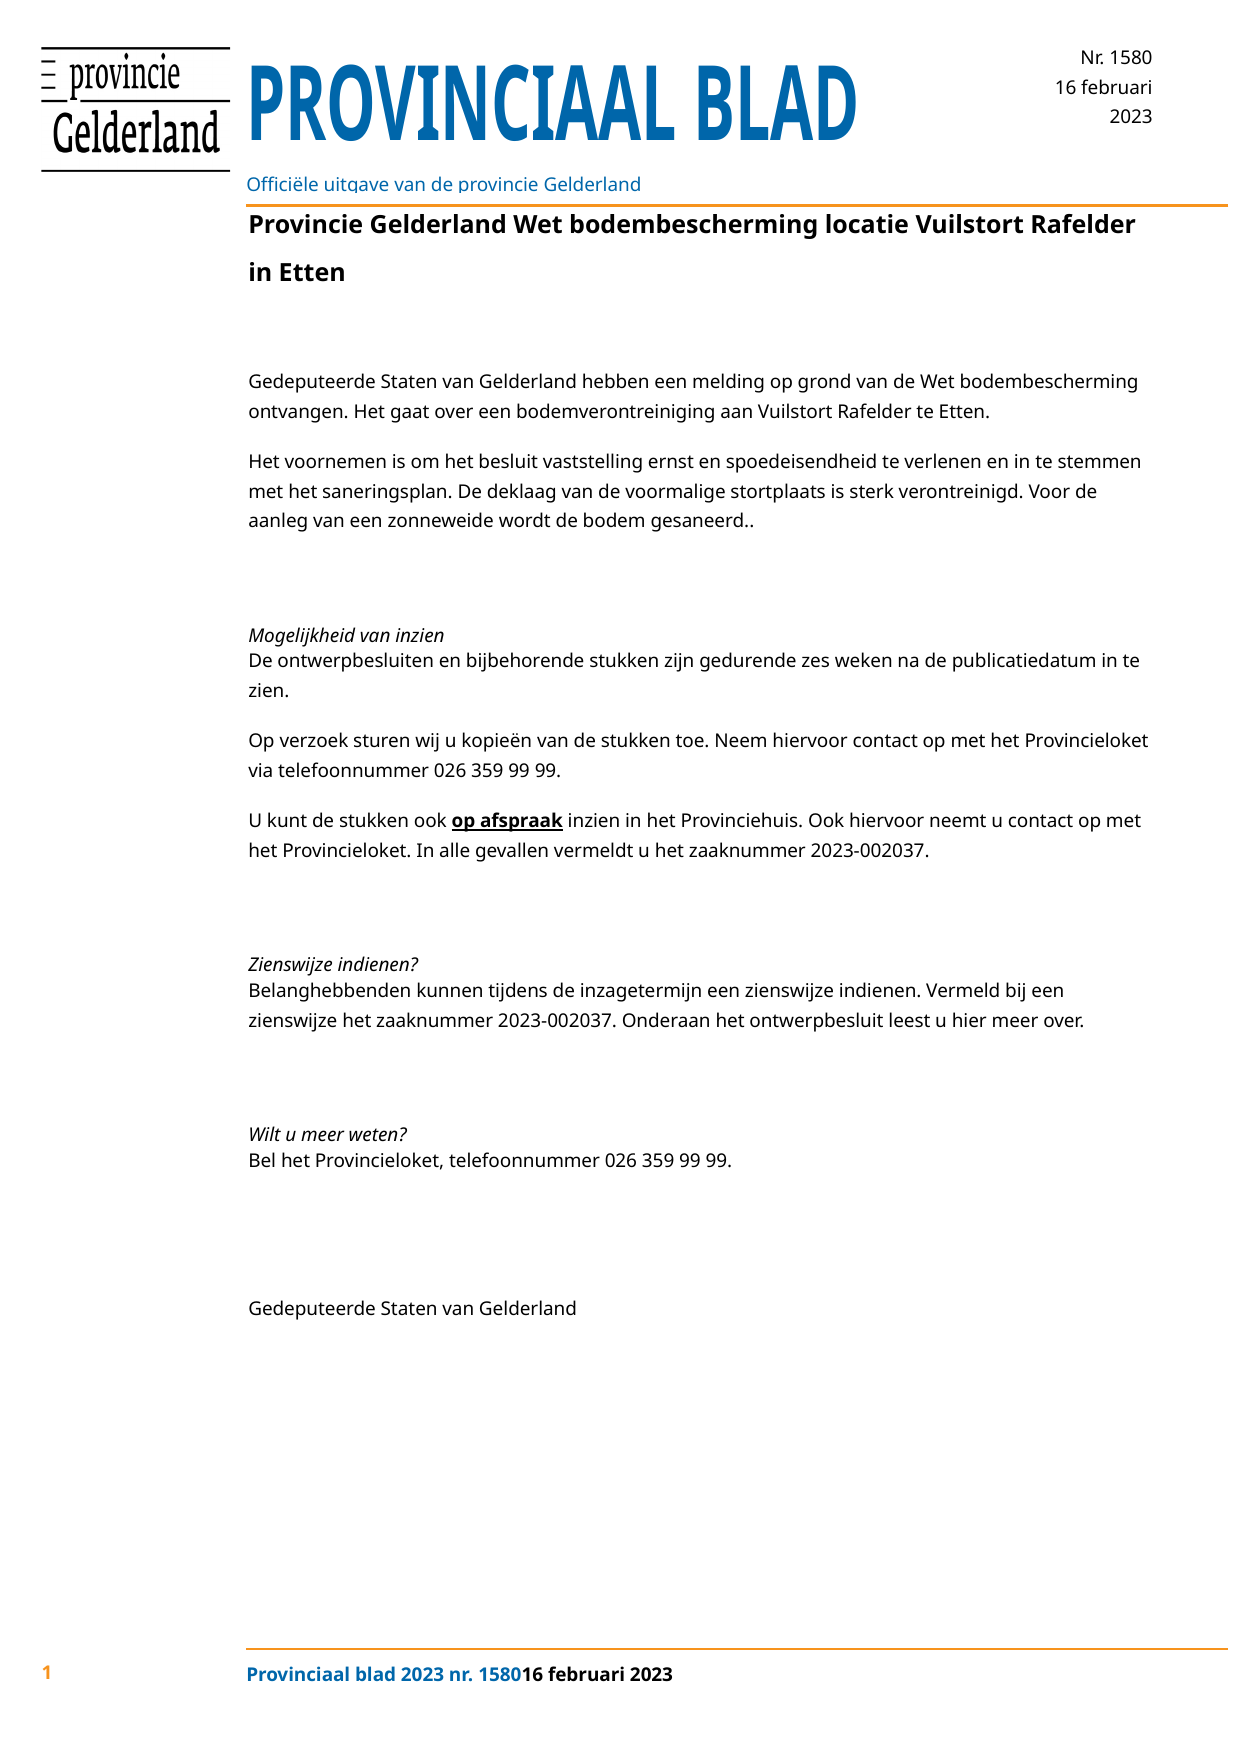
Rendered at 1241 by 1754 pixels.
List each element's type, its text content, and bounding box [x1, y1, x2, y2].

text Provincie Gelderland Wet bodembescherming locatie Vuilstort Rafelder in Etten [248, 207, 1152, 288]
text Belanghebbenden kunnen tijdens de inzagetermijn een zienswijze indienen. Vermeld bij een zienswijze het zaaknummer 2023-002037. Onderaan het ontwerpbesluit leest u hier meer over. [248, 977, 1152, 1033]
text De ontwerpbesluiten en bijbehorende stukken zijn gedurende zes weken na de publicatiedatum in te zien. [248, 648, 1152, 703]
text Bel het Provincieloket, telefoonnummer 026 359 99 99. [248, 1147, 1152, 1173]
text Wilt u meer weten? [248, 1121, 1152, 1147]
text Op verzoek sturen wij u kopieën van de stukken toe. Neem hiervoor contact op met het Provincieloket via telefoonnummer 026 359 99 99. [248, 728, 1152, 783]
text Het voornemen is om het besluit vaststelling ernst en spoedeisendheid te verlenen en in te stemmen met het saneringsplan. De deklaag van de voormalige stortplaats is sterk verontreinigd. Voor de aanleg van een zonneweide wordt de bodem gesaneerd.. [248, 448, 1152, 533]
text U kunt de stukken ook op afspraak inzien in het Provinciehuis. Ook hiervoor neemt u contact op met het Provincieloket. In alle gevallen vermeldt u het zaaknummer 2023-002037. [248, 808, 1152, 863]
picture [41, 47, 231, 172]
text Zienswijze indienen? [248, 952, 1152, 977]
text Gedeputeerde Staten van Gelderland hebben een melding op grond van de Wet bodembescherming ontvangen. Het gaat over een bodemverontreiniging aan Vuilstort Rafelder te Etten. [248, 368, 1152, 424]
text Mogelijkheid van inzien [248, 622, 1152, 648]
text Gedeputeerde Staten van Gelderland [248, 1296, 1152, 1321]
